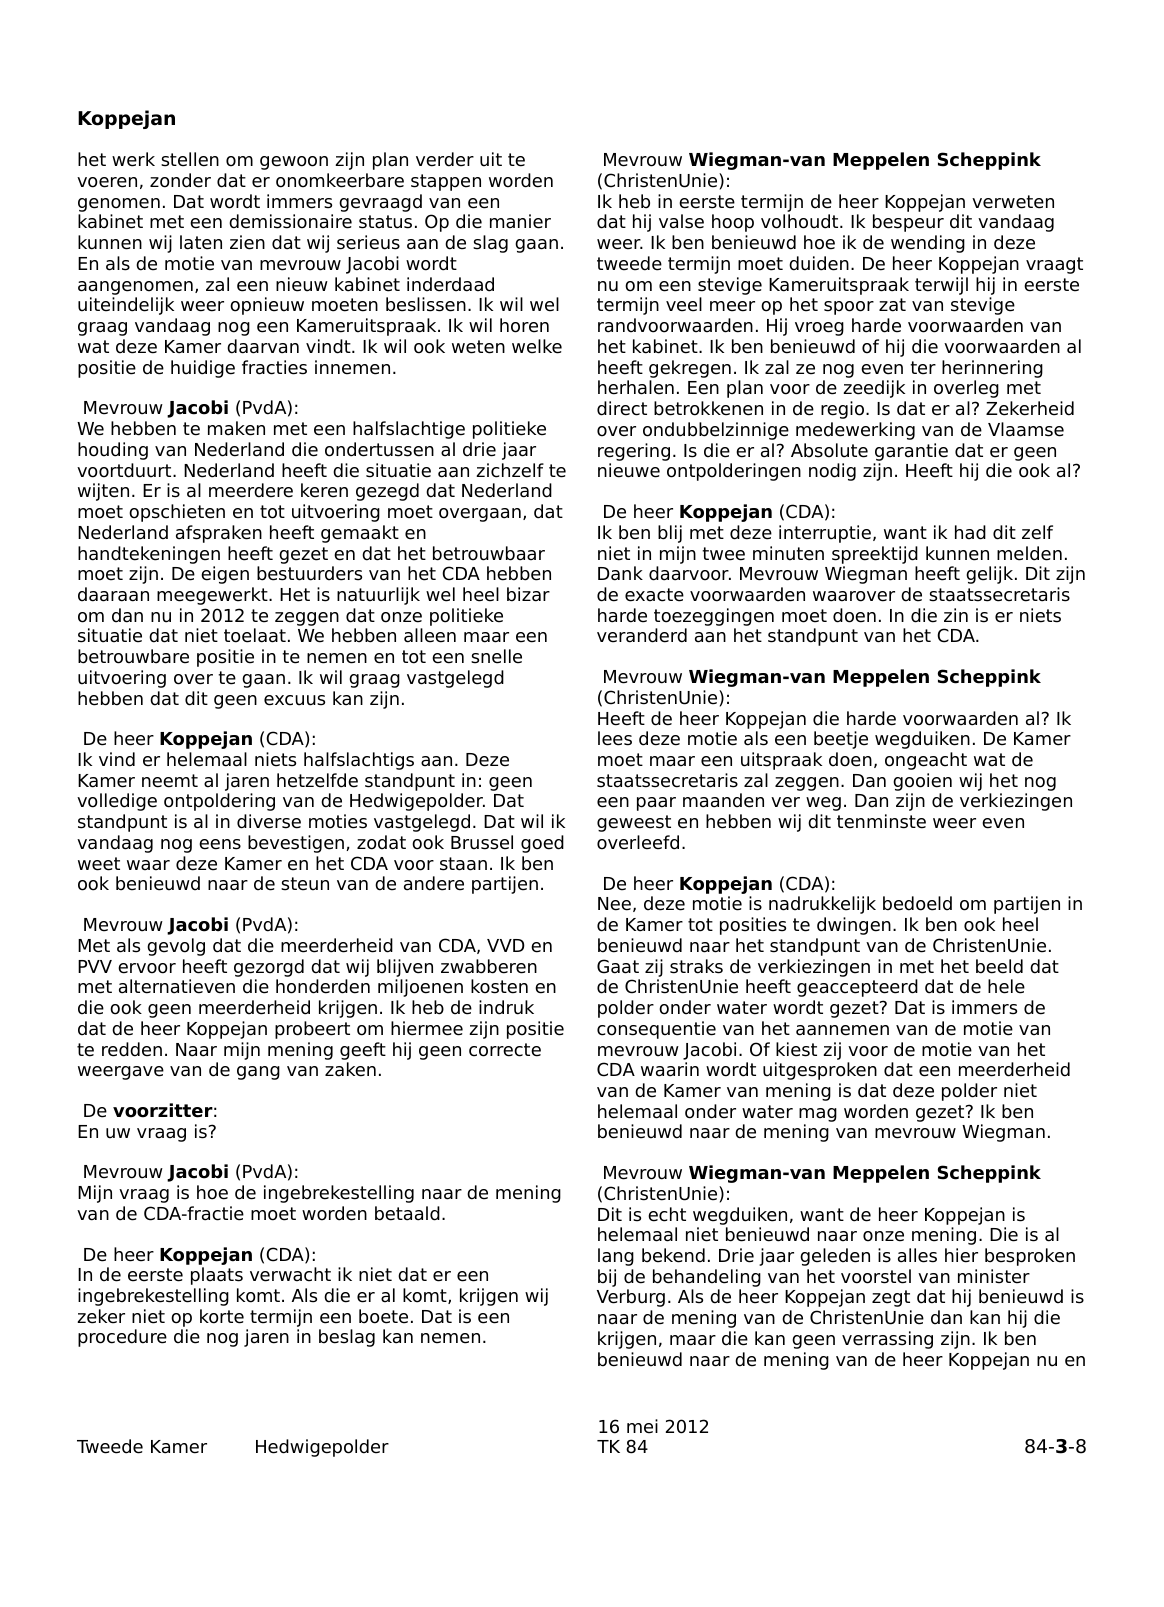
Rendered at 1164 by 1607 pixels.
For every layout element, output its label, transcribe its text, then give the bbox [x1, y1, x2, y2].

text Dit is echt wegduiken, want de heer Koppejan is helemaal niet benieuwd naar onze mening. Die is al lang bekend. Drie jaar geleden is alles hier besproken bij de behandeling van het voorstel van minister Verburg. Als de heer Koppejan zegt dat hij benieuwd is naar de mening van de ChristenUnie dan kan hij die krijgen, maar die kan geen verrassing zijn. Ik ben benieuwd naar de mening van de heer Koppejan nu en [596, 1204, 1087, 1370]
text het werk stellen om gewoon zijn plan verder uit te voeren, zonder dat er onomkeerbare stappen worden genomen. Dat wordt immers gevraagd van een kabinet met een demissionaire status. Op die manier kunnen wij laten zien dat wij serieus aan de slag gaan. En als de motie van mevrouw Jacobi wordt aangenomen, zal een nieuw kabinet inderdaad uiteindelijk weer opnieuw moeten beslissen. Ik wil wel graag vandaag nog een Kameruitspraak. Ik wil horen wat deze Kamer daarvan vindt. Ik wil ook weten welke positie de huidige fracties innemen. [77, 150, 567, 378]
text De heer Koppejan (CDA): [596, 873, 1087, 894]
text Ik ben blij met deze interruptie, want ik had dit zelf niet in mijn twee minuten spreektijd kunnen melden. Dank daarvoor. Mevrouw Wiegman heeft gelijk. Dit zijn de exacte voorwaarden waarover de staatssecretaris harde toezeggingen moet doen. In die zin is er niets veranderd aan het standpunt van het CDA. [596, 523, 1087, 647]
text Mijn vraag is hoe de ingebrekestelling naar de mening van de CDA-fractie moet worden betaald. [77, 1183, 567, 1224]
text Mevrouw Jacobi (PvdA): [77, 915, 567, 936]
text In de eerste plaats verwacht ik niet dat er een ingebrekestelling komt. Als die er al komt, krijgen wij zeker niet op korte termijn een boete. Dat is een procedure die nog jaren in beslag kan nemen. [77, 1265, 567, 1348]
text Ik vind er helemaal niets halfslachtigs aan. Deze Kamer neemt al jaren hetzelfde standpunt in: geen volledige ontpoldering van de Hedwigepolder. Dat standpunt is al in diverse moties vastgelegd. Dat wil ik vandaag nog eens bevestigen, zodat ook Brussel goed weet waar deze Kamer en het CDA voor staan. Ik ben ook benieuwd naar de steun van de andere partijen. [77, 750, 567, 895]
text Mevrouw Jacobi (PvdA): [77, 1162, 567, 1183]
text De heer Koppejan (CDA): [596, 502, 1087, 523]
text Mevrouw Wiegman-van Meppelen Scheppink (ChristenUnie): [596, 1163, 1087, 1204]
text En uw vraag is? [77, 1122, 567, 1142]
text Mevrouw Wiegman-van Meppelen Scheppink (ChristenUnie): [596, 667, 1087, 708]
text Heeft de heer Koppejan die harde voorwaarden al? Ik lees deze motie als een beetje wegduiken. De Kamer moet maar een uitspraak doen, ongeacht wat de staatssecretaris zal zeggen. Dan gooien wij het nog een paar maanden ver weg. Dan zijn de verkiezingen geweest en hebben wij dit tenminste weer even overleefd. [596, 708, 1087, 853]
text Mevrouw Wiegman-van Meppelen Scheppink (ChristenUnie): [596, 150, 1087, 192]
text De heer Koppejan (CDA): [77, 729, 567, 750]
text De voorzitter: [77, 1101, 567, 1122]
text Mevrouw Jacobi (PvdA): [77, 398, 567, 419]
text Nee, deze motie is nadrukkelijk bedoeld om partijen in de Kamer tot posities te dwingen. Ik ben ook heel benieuwd naar het standpunt van de ChristenUnie. Gaat zij straks de verkiezingen in met het beeld dat de ChristenUnie heeft geaccepteerd dat de hele polder onder water wordt gezet? Dat is immers de consequentie van het aannemen van de motie van mevrouw Jacobi. Of kiest zij voor de motie van het CDA waarin wordt uitgesproken dat een meerderheid van de Kamer van mening is dat deze polder niet helemaal onder water mag worden gezet? Ik ben benieuwd naar de mening van mevrouw Wiegman. [596, 894, 1087, 1143]
text Ik heb in eerste termijn de heer Koppejan verweten dat hij valse hoop volhoudt. Ik bespeur dit vandaag weer. Ik ben benieuwd hoe ik de wending in deze tweede termijn moet duiden. De heer Koppejan vraagt nu om een stevige Kameruitspraak terwijl hij in eerste termijn veel meer op het spoor zat van stevige randvoorwaarden. Hij vroeg harde voorwaarden van het kabinet. Ik ben benieuwd of hij die voorwaarden al heeft gekregen. Ik zal ze nog even ter herinnering herhalen. Een plan voor de zeedijk in overleg met direct betrokkenen in de regio. Is dat er al? Zekerheid over ondubbelzinnige medewerking van de Vlaamse regering. Is die er al? Absolute garantie dat er geen nieuwe ontpolderingen nodig zijn. Heeft hij die ook al? [596, 192, 1087, 482]
text Met als gevolg dat die meerderheid van CDA, VVD en PVV ervoor heeft gezorgd dat wij blijven zwabberen met alternatieven die honderden miljoenen kosten en die ook geen meerderheid krijgen. Ik heb de indruk dat de heer Koppejan probeert om hiermee zijn positie te redden. Naar mijn mening geeft hij geen correcte weergave van de gang van zaken. [77, 936, 567, 1081]
text We hebben te maken met een halfslachtige politieke houding van Nederland die ondertussen al drie jaar voortduurt. Nederland heeft die situatie aan zichzelf te wijten. Er is al meerdere keren gezegd dat Nederland moet opschieten en tot uitvoering moet overgaan, dat Nederland afspraken heeft gemaakt en handtekeningen heeft gezet en dat het betrouwbaar moet zijn. De eigen bestuurders van het CDA hebben daaraan meegewerkt. Het is natuurlijk wel heel bizar om dan nu in 2012 te zeggen dat onze politieke situatie dat niet toelaat. We hebben alleen maar een betrouwbare positie in te nemen en tot een snelle uitvoering over te gaan. Ik wil graag vastgelegd hebben dat dit geen excuus kan zijn. [77, 419, 567, 709]
text De heer Koppejan (CDA): [77, 1244, 567, 1265]
